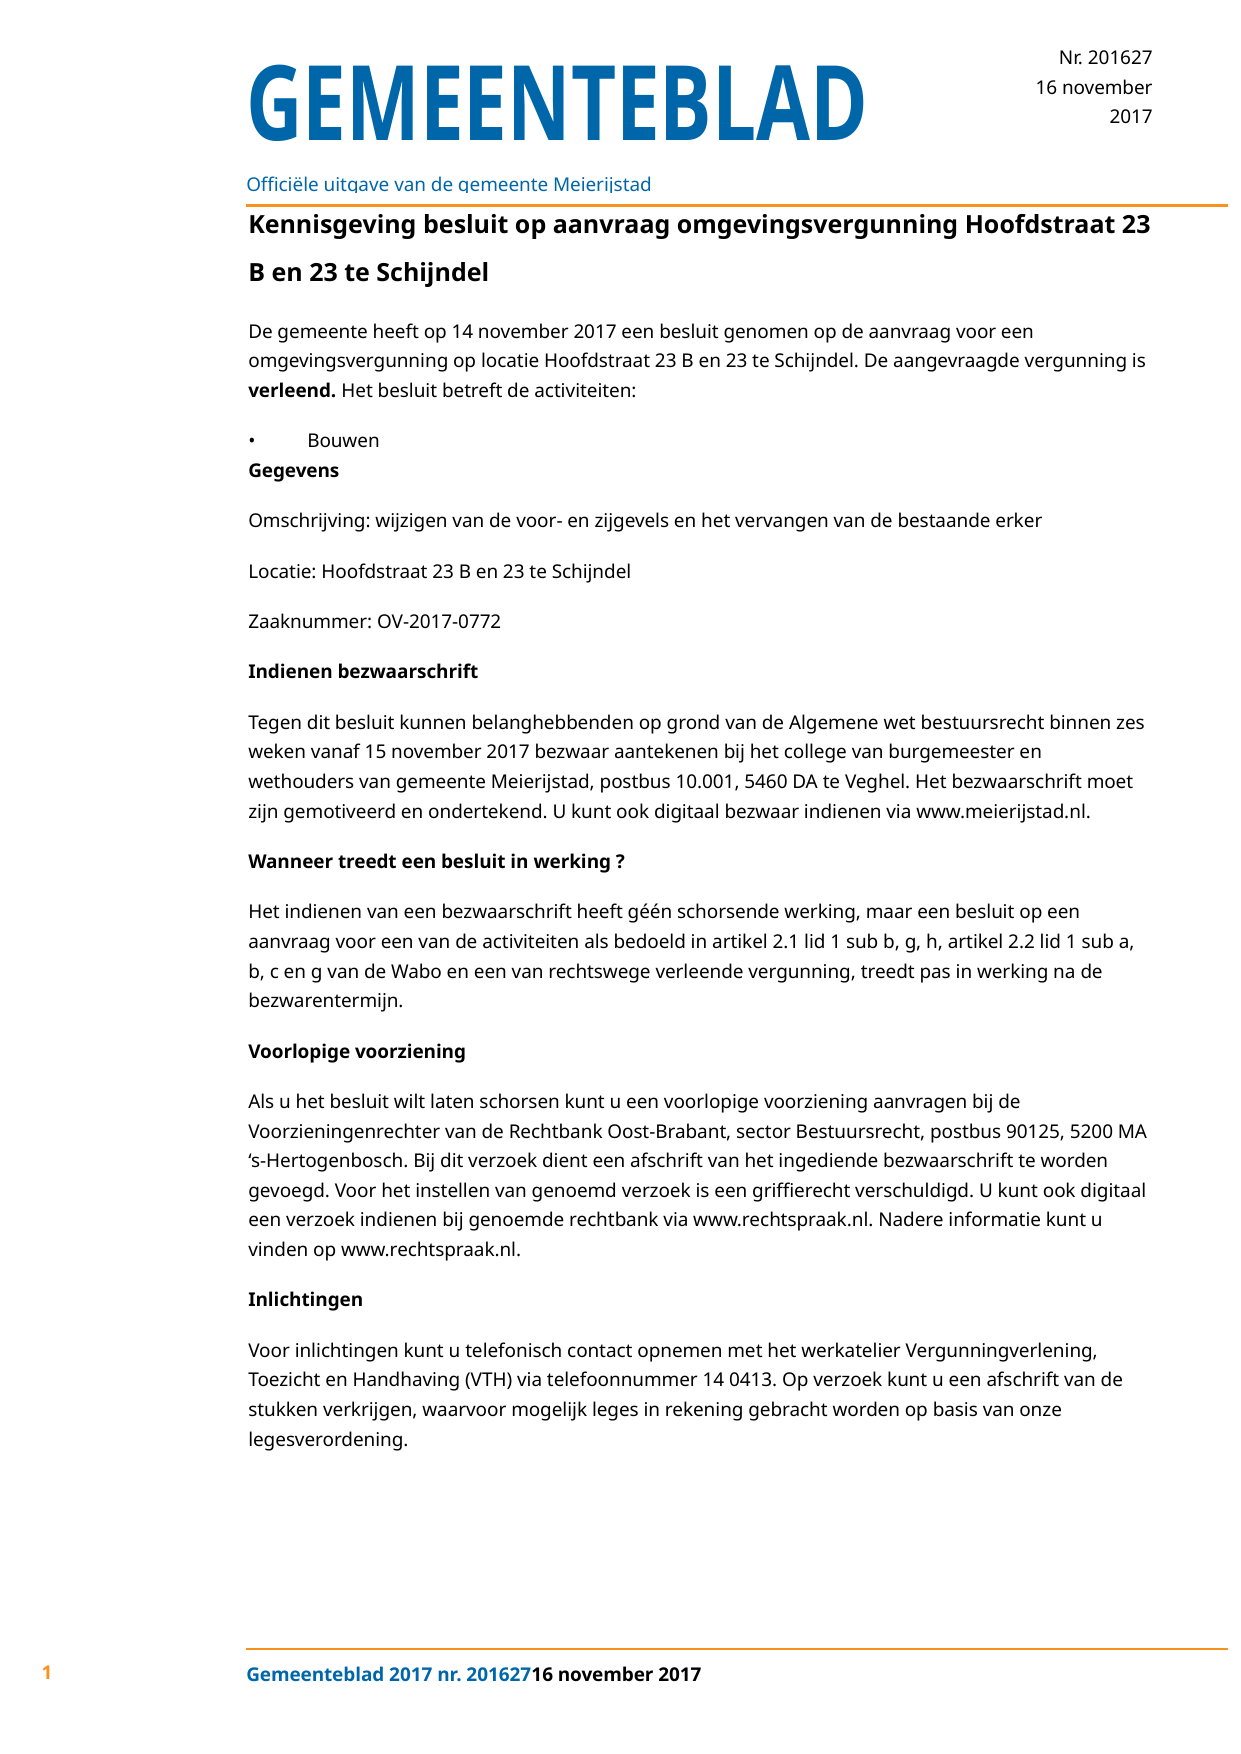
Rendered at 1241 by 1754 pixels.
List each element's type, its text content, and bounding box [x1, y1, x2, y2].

text De gemeente heeft op 14 november 2017 een besluit genomen op de aanvraag voor een omgevingsvergunning op locatie Hoofdstraat 23 B en 23 te Schijndel. De aangevraagde vergunning is verleend. Het besluit betreft de activiteiten: [248, 318, 1152, 403]
text Zaaknummer: OV-2017-0772 [248, 608, 1152, 634]
text Inlichtingen [248, 1287, 1152, 1312]
text Tegen dit besluit kunnen belanghebbenden op grond van de Algemene wet bestuursrecht binnen zes weken vanaf 15 november 2017 bezwaar aantekenen bij het college van burgemeester en wethouders van gemeente Meierijstad, postbus 10.001, 5460 DA te Veghel. Het bezwaarschrift moet zijn gemotiveerd en ondertekend. U kunt ook digitaal bezwaar indienen via www.meierijstad.nl. [248, 709, 1152, 824]
text Het indienen van een bezwaarschrift heeft géén schorsende werking, maar een besluit op een aanvraag voor een van de activiteiten als bedoeld in artikel 2.1 lid 1 sub b, g, h, artikel 2.2 lid 1 sub a, b, c en g van de Wabo en een van rechtswege verleende vergunning, treedt pas in werking na de bezwarentermijn. [248, 899, 1152, 1013]
text Indienen bezwaarschrift [248, 659, 1152, 684]
text Voor inlichtingen kunt u telefonisch contact opnemen met het werkatelier Vergunningverlening, Toezicht en Handhaving (VTH) via telefoonnummer 14 0413. Op verzoek kunt u een afschrift van de stukken verkrijgen, waarvoor mogelijk leges in rekening gebracht worden op basis van onze legesverordening. [248, 1337, 1152, 1452]
list Bouwen [248, 427, 1152, 453]
text Gegevens [248, 457, 1152, 483]
text Als u het besluit wilt laten schorsen kunt u een voorlopige voorziening aanvragen bij de Voorzieningenrechter van de Rechtbank Oost-Brabant, sector Bestuursrecht, postbus 90125, 5200 MA ‘s-Hertogenbosch. Bij dit verzoek dient een afschrift van het ingediende bezwaarschrift te worden gevoegd. Voor het instellen van genoemd verzoek is een griffierecht verschuldigd. U kunt ook digitaal een verzoek indienen bij genoemde rechtbank via www.rechtspraak.nl. Nadere informatie kunt u vinden op www.rechtspraak.nl. [248, 1088, 1152, 1262]
text Wanneer treedt een besluit in werking ? [248, 848, 1152, 874]
text Locatie: Hoofdstraat 23 B en 23 te Schijndel [248, 558, 1152, 584]
text Kennisgeving besluit op aanvraag omgevingsvergunning Hoofdstraat 23 B en 23 te Schijndel [248, 207, 1152, 288]
text Voorlopige voorziening [248, 1038, 1152, 1064]
picture [41, 47, 231, 172]
text Omschrijving: wijzigen van de voor- en zijgevels en het vervangen van de bestaande erker [248, 507, 1152, 533]
